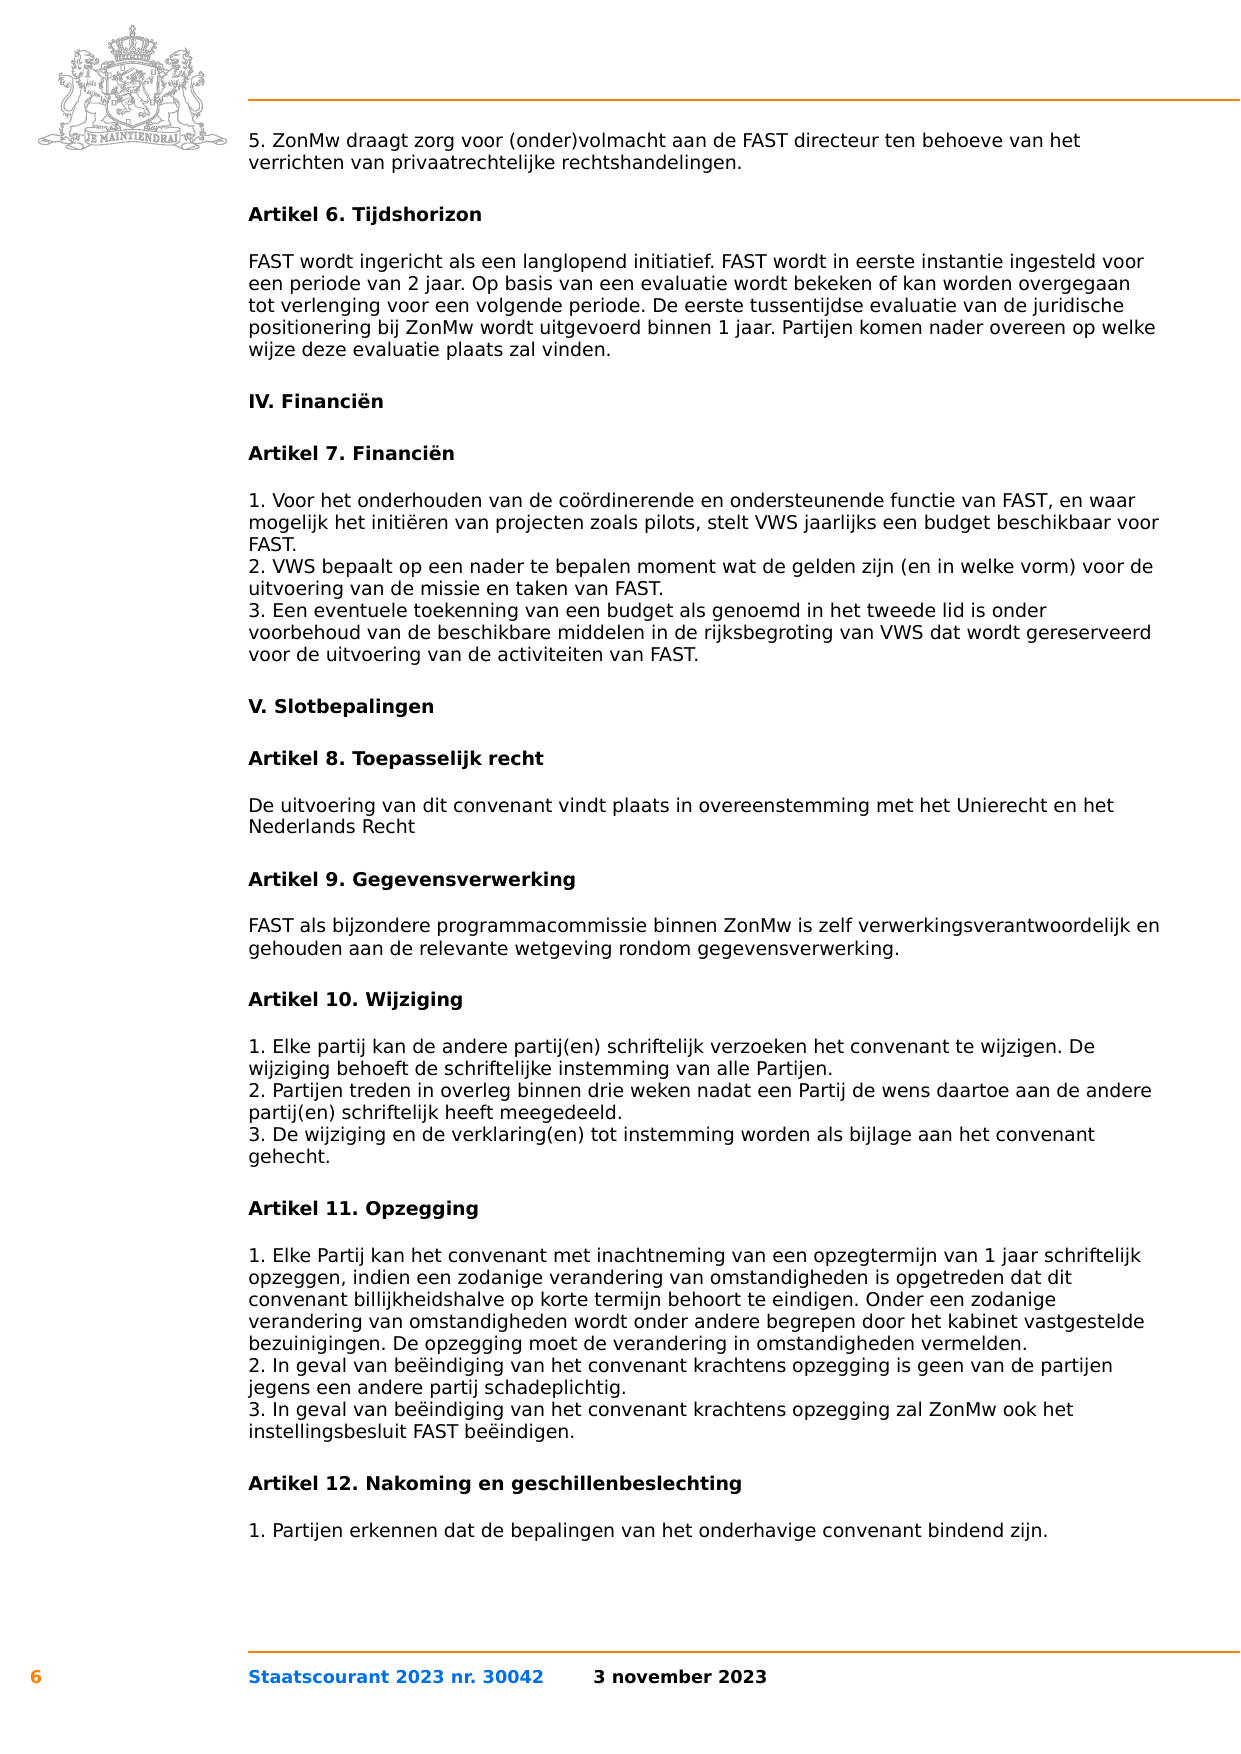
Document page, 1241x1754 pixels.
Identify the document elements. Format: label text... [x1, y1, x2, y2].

text 1. Elke Partij kan het convenant met inachtneming van een opzegtermijn van 1 jaar schriftelijk opzeggen, indien een zodanige verandering van omstandigheden is opgetreden dat dit convenant billijkheidshalve op korte termijn behoort te eindigen. Onder een zodanige verandering van omstandigheden wordt onder andere begrepen door het kabinet vastgestelde bezuinigingen. De opzegging moet de verandering in omstandigheden vermelden. [248, 1245, 1163, 1355]
text 1. Voor het onderhouden van de coördinerende en ondersteunende functie van FAST, en waar mogelijk het initiëren van projecten zoals pilots, stelt VWS jaarlijks een budget beschikbaar voor FAST. [248, 490, 1163, 556]
text 2. VWS bepaalt op een nader te bepalen moment wat de gelden zijn (en in welke vorm) voor de uitvoering van de missie en taken van FAST. [248, 556, 1163, 599]
text FAST wordt ingericht als een langlopend initiatief. FAST wordt in eerste instantie ingesteld voor een periode van 2 jaar. Op basis van een evaluatie wordt bekeken of kan worden overgegaan tot verlenging voor een volgende periode. De eerste tussentijdse evaluatie van de juridische positionering bij ZonMw wordt uitgevoerd binnen 1 jaar. Partijen komen nader overeen op welke wijze deze evaluatie plaats zal vinden. [248, 251, 1163, 361]
subtitle Artikel 8. Toepasselijk recht [248, 747, 1163, 769]
text De uitvoering van dit convenant vindt plaats in overeenstemming met het Unierecht en het Nederlands Recht [248, 794, 1163, 838]
subtitle Artikel 9. Gegevensverwerking [248, 868, 1163, 890]
subtitle V. Slotbepalingen [248, 696, 1163, 717]
subtitle Artikel 12. Nakoming en geschillenbeslechting [248, 1473, 1163, 1495]
text 3. De wijziging en de verklaring(en) tot instemming worden als bijlage aan het convenant gehecht. [248, 1124, 1163, 1168]
text 3. In geval van beëindiging van het convenant krachtens opzegging zal ZonMw ook het instellingsbesluit FAST beëindigen. [248, 1399, 1163, 1443]
picture [38, 25, 227, 150]
subtitle Artikel 7. Financiën [248, 443, 1163, 465]
text 1. Partijen erkennen dat de bepalingen van het onderhavige convenant bindend zijn. [248, 1520, 1163, 1542]
text 5. ZonMw draagt zorg voor (onder)volmacht aan de FAST directeur ten behoeve van het verrichten van privaatrechtelijke rechtshandelingen. [248, 130, 1163, 174]
text 2. Partijen treden in overleg binnen drie weken nadat een Partij de wens daartoe aan de andere partij(en) schriftelijk heeft meegedeeld. [248, 1080, 1163, 1124]
subtitle Artikel 11. Opzegging [248, 1198, 1163, 1220]
subtitle IV. Financiën [248, 391, 1163, 413]
subtitle Artikel 6. Tijdshorizon [248, 204, 1163, 226]
text 1. Elke partij kan de andere partij(en) schriftelijk verzoeken het convenant te wijzigen. De wijziging behoeft de schriftelijke instemming van alle Partijen. [248, 1036, 1163, 1080]
text FAST als bijzondere programmacommissie binnen ZonMw is zelf verwerkingsverantwoordelijk en gehouden aan de relevante wetgeving rondom gegevensverwerking. [248, 915, 1163, 959]
subtitle Artikel 10. Wijziging [248, 989, 1163, 1011]
text 2. In geval van beëindiging van het convenant krachtens opzegging is geen van de partijen jegens een andere partij schadeplichtig. [248, 1355, 1163, 1399]
text 3. Een eventuele toekenning van een budget als genoemd in het tweede lid is onder voorbehoud van de beschikbare middelen in de rijksbegroting van VWS dat wordt gereserveerd voor de uitvoering van de activiteiten van FAST. [248, 599, 1163, 666]
